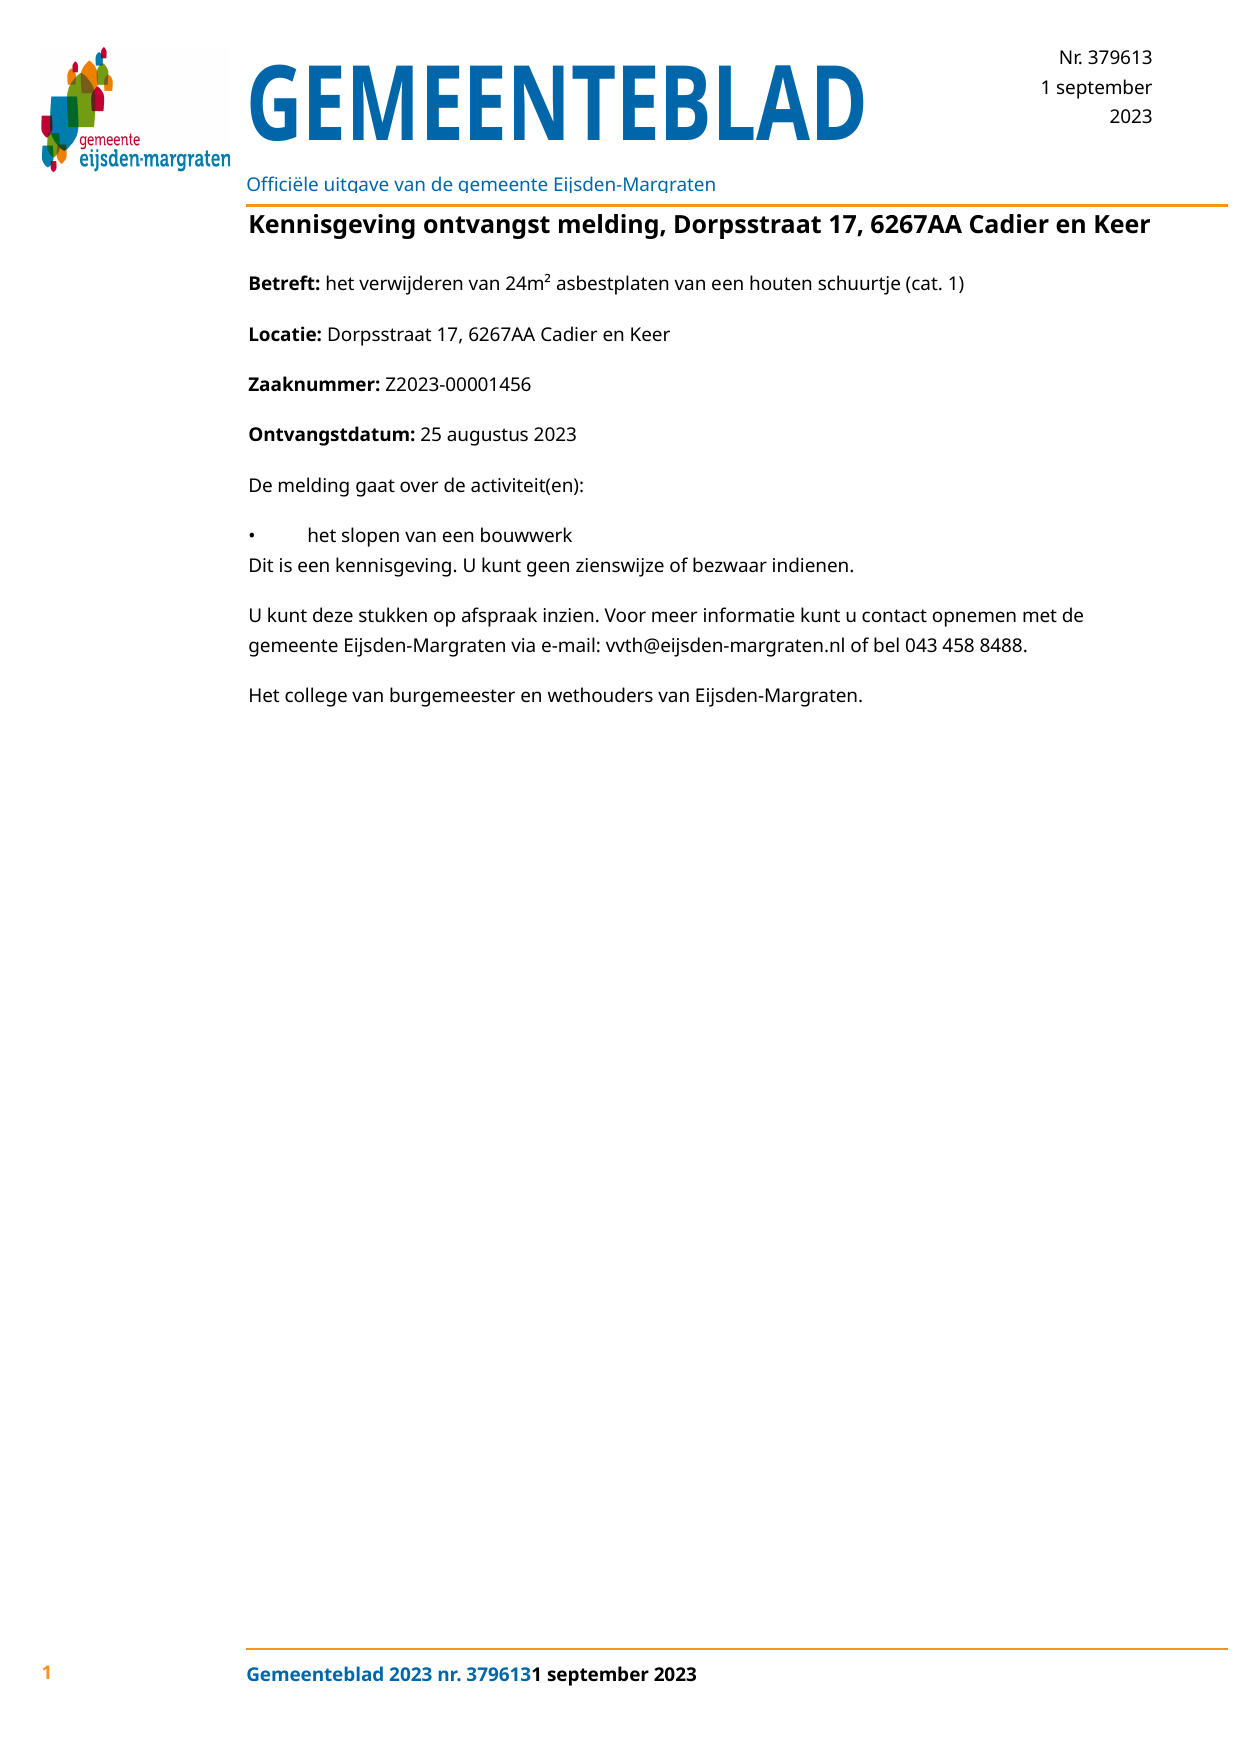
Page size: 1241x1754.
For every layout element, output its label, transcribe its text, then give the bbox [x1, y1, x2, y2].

text Dit is een kennisgeving. U kunt geen zienswijze of bezwaar indienen. [248, 552, 1152, 578]
text Het college van burgemeester en wethouders van Eijsden-Margraten. [248, 682, 1152, 708]
text U kunt deze stukken op afspraak inzien. Voor meer informatie kunt u contact opnemen met de gemeente Eijsden-Margraten via e-mail: vvth@eijsden-margraten.nl of bel 043 458 8488. [248, 602, 1152, 658]
text Ontvangstdatum: 25 augustus 2023 [248, 422, 1152, 447]
text Locatie: Dorpsstraat 17, 6267AA Cadier en Keer [248, 321, 1152, 346]
picture [41, 47, 231, 172]
list het slopen van een bouwwerk [248, 522, 1152, 548]
text Kennisgeving ontvangst melding, Dorpsstraat 17, 6267AA Cadier en Keer [248, 207, 1152, 241]
text De melding gaat over de activiteit(en): [248, 472, 1152, 498]
text Zaaknummer: Z2023-00001456 [248, 371, 1152, 397]
text Betreft: het verwijderen van 24m² asbestplaten van een houten schuurtje (cat. 1) [248, 270, 1152, 296]
